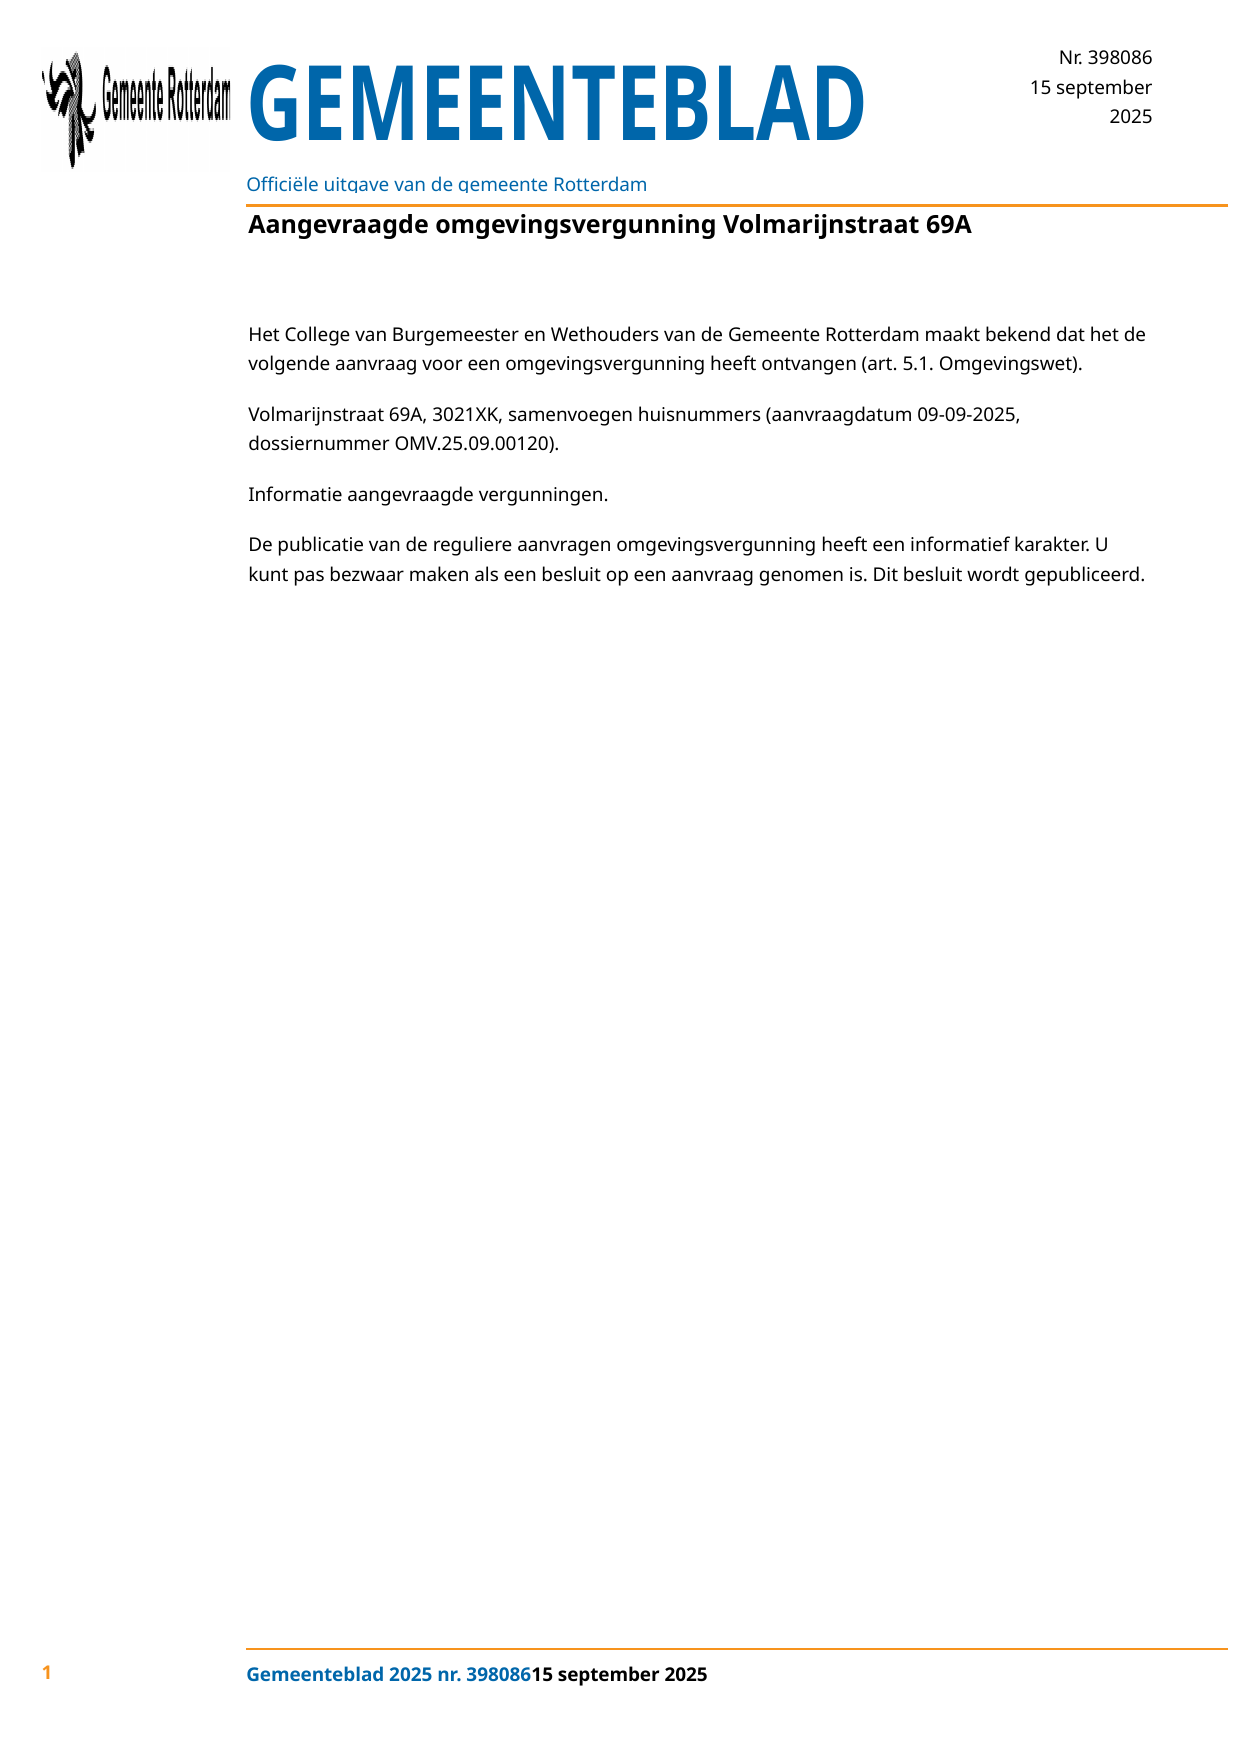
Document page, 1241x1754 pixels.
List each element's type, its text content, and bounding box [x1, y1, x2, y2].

text De publicatie van de reguliere aanvragen omgevingsvergunning heeft een informatief karakter. U kunt pas bezwaar maken als een besluit op een aanvraag genomen is. Dit besluit wordt gepubliceerd. [248, 531, 1152, 586]
text Aangevraagde omgevingsvergunning Volmarijnstraat 69A [248, 207, 1152, 241]
picture [41, 47, 231, 172]
text Het College van Burgemeester en Wethouders van de Gemeente Rotterdam maakt bekend dat het de volgende aanvraag voor een omgevingsvergunning heeft ontvangen (art. 5.1. Omgevingswet). [248, 321, 1152, 376]
text Volmarijnstraat 69A, 3021XK, samenvoegen huisnummers (aanvraagdatum 09-09-2025, dossiernummer OMV.25.09.00120). [248, 401, 1152, 456]
text Informatie aangevraagde vergunningen. [248, 481, 1152, 506]
